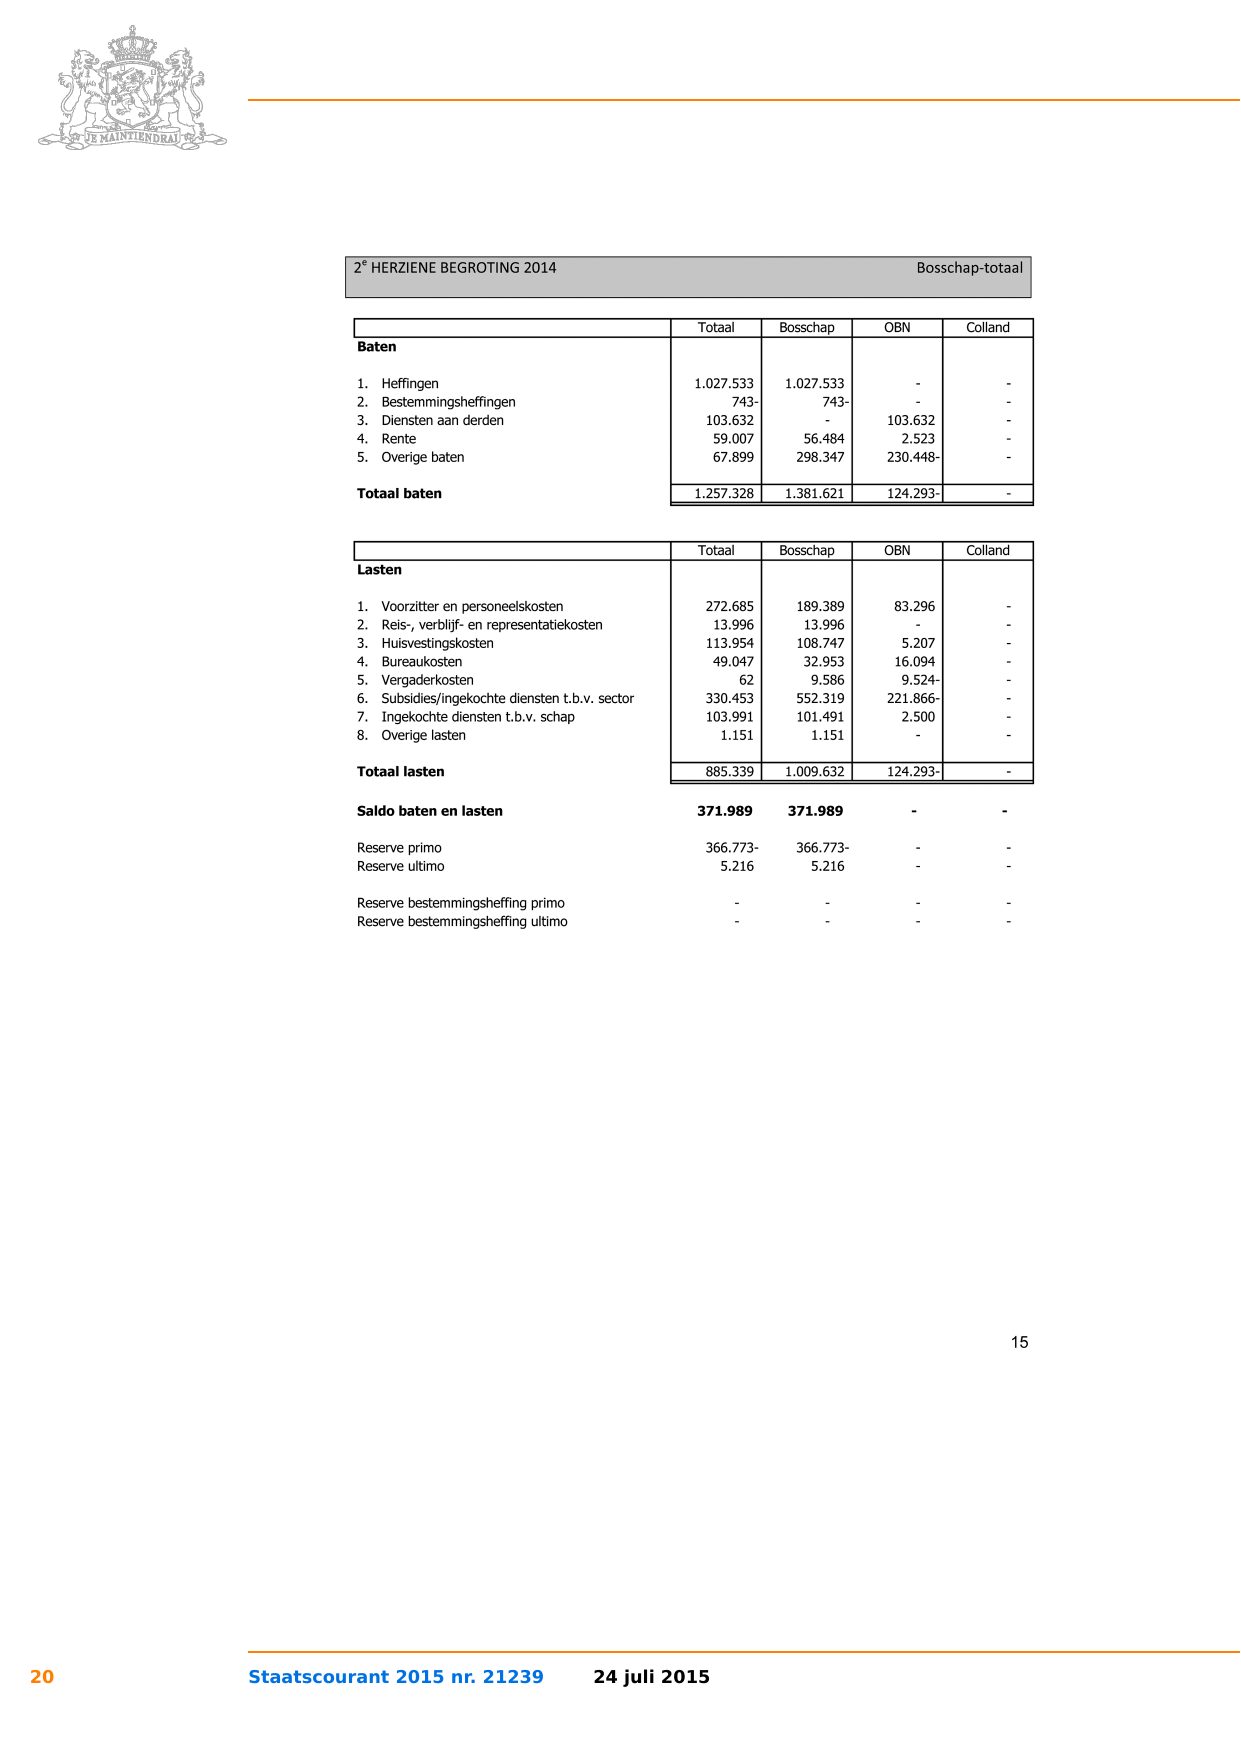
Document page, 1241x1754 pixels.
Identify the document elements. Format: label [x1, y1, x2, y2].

picture [248, 151, 1134, 1404]
picture [38, 25, 227, 150]
